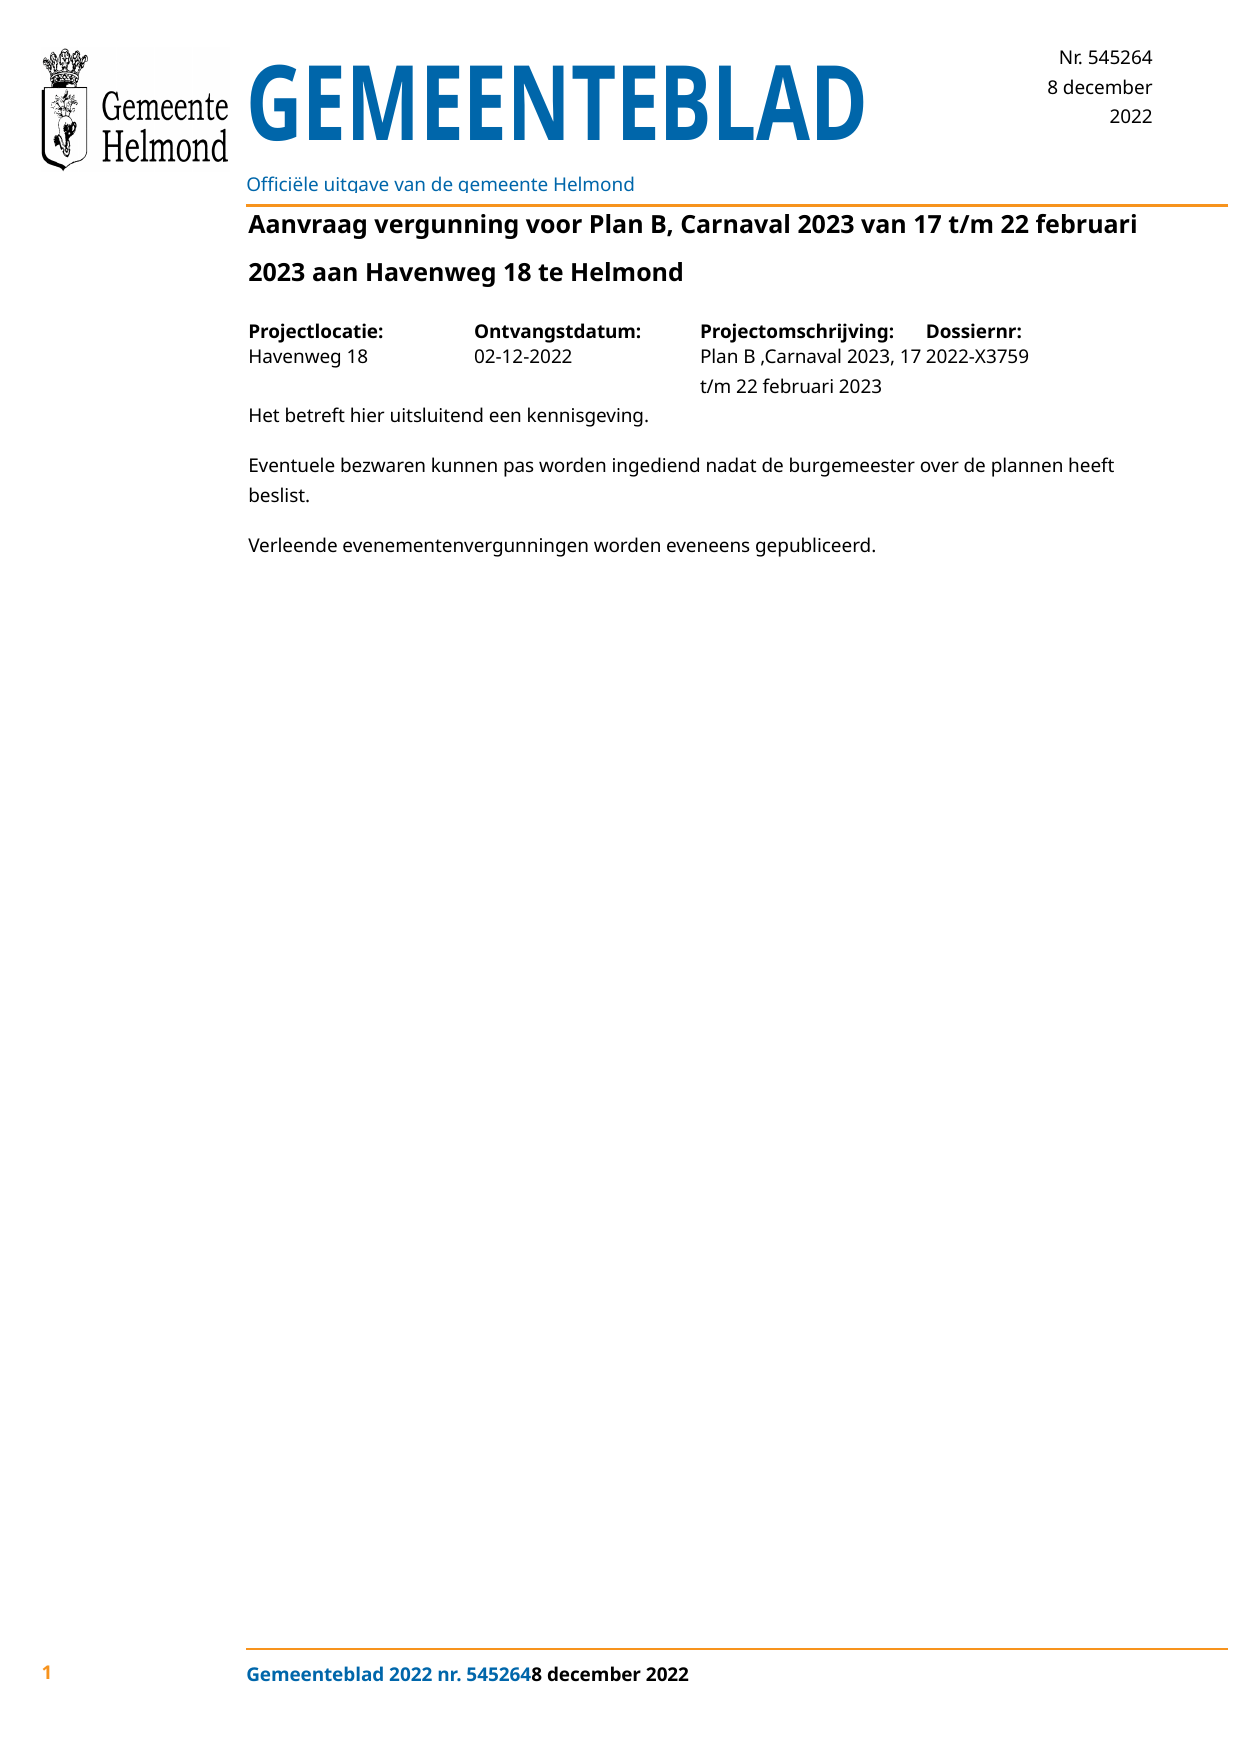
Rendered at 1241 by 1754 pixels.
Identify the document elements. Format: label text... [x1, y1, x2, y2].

table_cell Plan B ,Carnaval 2023, 17 t/m 22 februari 2023 [700, 344, 926, 399]
table_cell Havenweg 18 [248, 344, 474, 399]
table_cell 2022-X3759 [926, 344, 1152, 399]
table_header Ontvangstdatum: [474, 318, 700, 344]
table_header Projectlocatie: [248, 318, 474, 344]
text Eventuele bezwaren kunnen pas worden ingediend nadat de burgemeester over de plannen heeft beslist. [248, 453, 1152, 508]
table_cell 02-12-2022 [474, 344, 700, 399]
table_header Projectomschrijving: [700, 318, 926, 344]
text Verleende evenementenvergunningen worden eveneens gepubliceerd. [248, 533, 1152, 558]
text Aanvraag vergunning voor Plan B, Carnaval 2023 van 17 t/m 22 februari 2023 aan Havenweg 18 te Helmond [248, 207, 1152, 288]
picture [41, 47, 231, 172]
table_header Dossiernr: [926, 318, 1152, 344]
text Het betreft hier uitsluitend een kennisgeving. [248, 402, 1152, 428]
